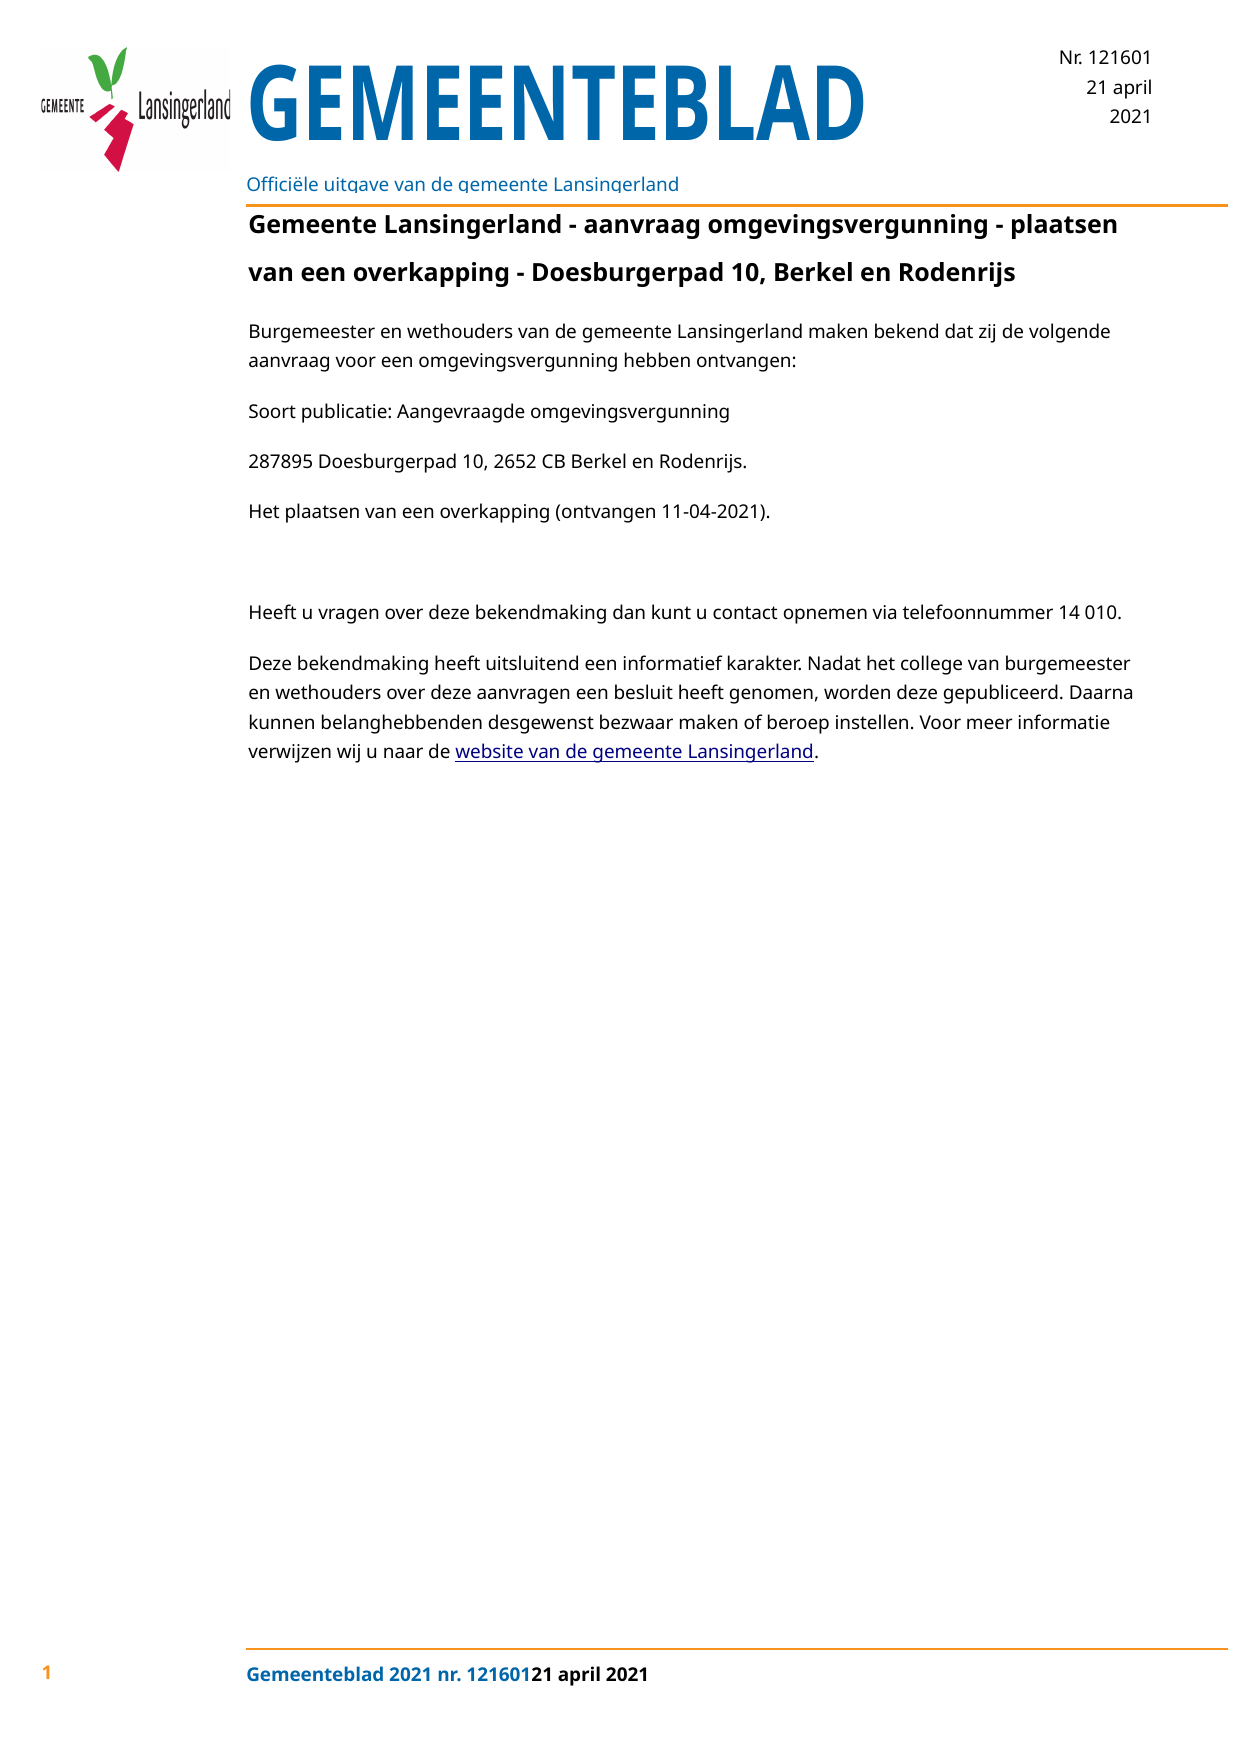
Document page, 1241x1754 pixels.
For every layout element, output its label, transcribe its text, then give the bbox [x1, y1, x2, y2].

picture [41, 47, 231, 172]
text Het plaatsen van een overkapping (ontvangen 11-04-2021). [248, 499, 1152, 524]
text Gemeente Lansingerland - aanvraag omgevingsvergunning - plaatsen van een overkapping - Doesburgerpad 10, Berkel en Rodenrijs [248, 207, 1152, 288]
text 287895 Doesburgerpad 10, 2652 CB Berkel en Rodenrijs. [248, 448, 1152, 474]
text Deze bekendmaking heeft uitsluitend een informatief karakter. Nadat het college van burgemeester en wethouders over deze aanvragen een besluit heeft genomen, worden deze gepubliceerd. Daarna kunnen belanghebbenden desgewenst bezwaar maken of beroep instellen. Voor meer informatie verwijzen wij u naar de website van de gemeente Lansingerland. [248, 650, 1152, 764]
text Soort publicatie: Aangevraagde omgevingsvergunning [248, 398, 1152, 424]
text Burgemeester en wethouders van de gemeente Lansingerland maken bekend dat zij de volgende aanvraag voor een omgevingsvergunning hebben ontvangen: [248, 318, 1152, 373]
text Heeft u vragen over deze bekendmaking dan kunt u contact opnemen via telefoonnummer 14 010. [248, 599, 1152, 625]
